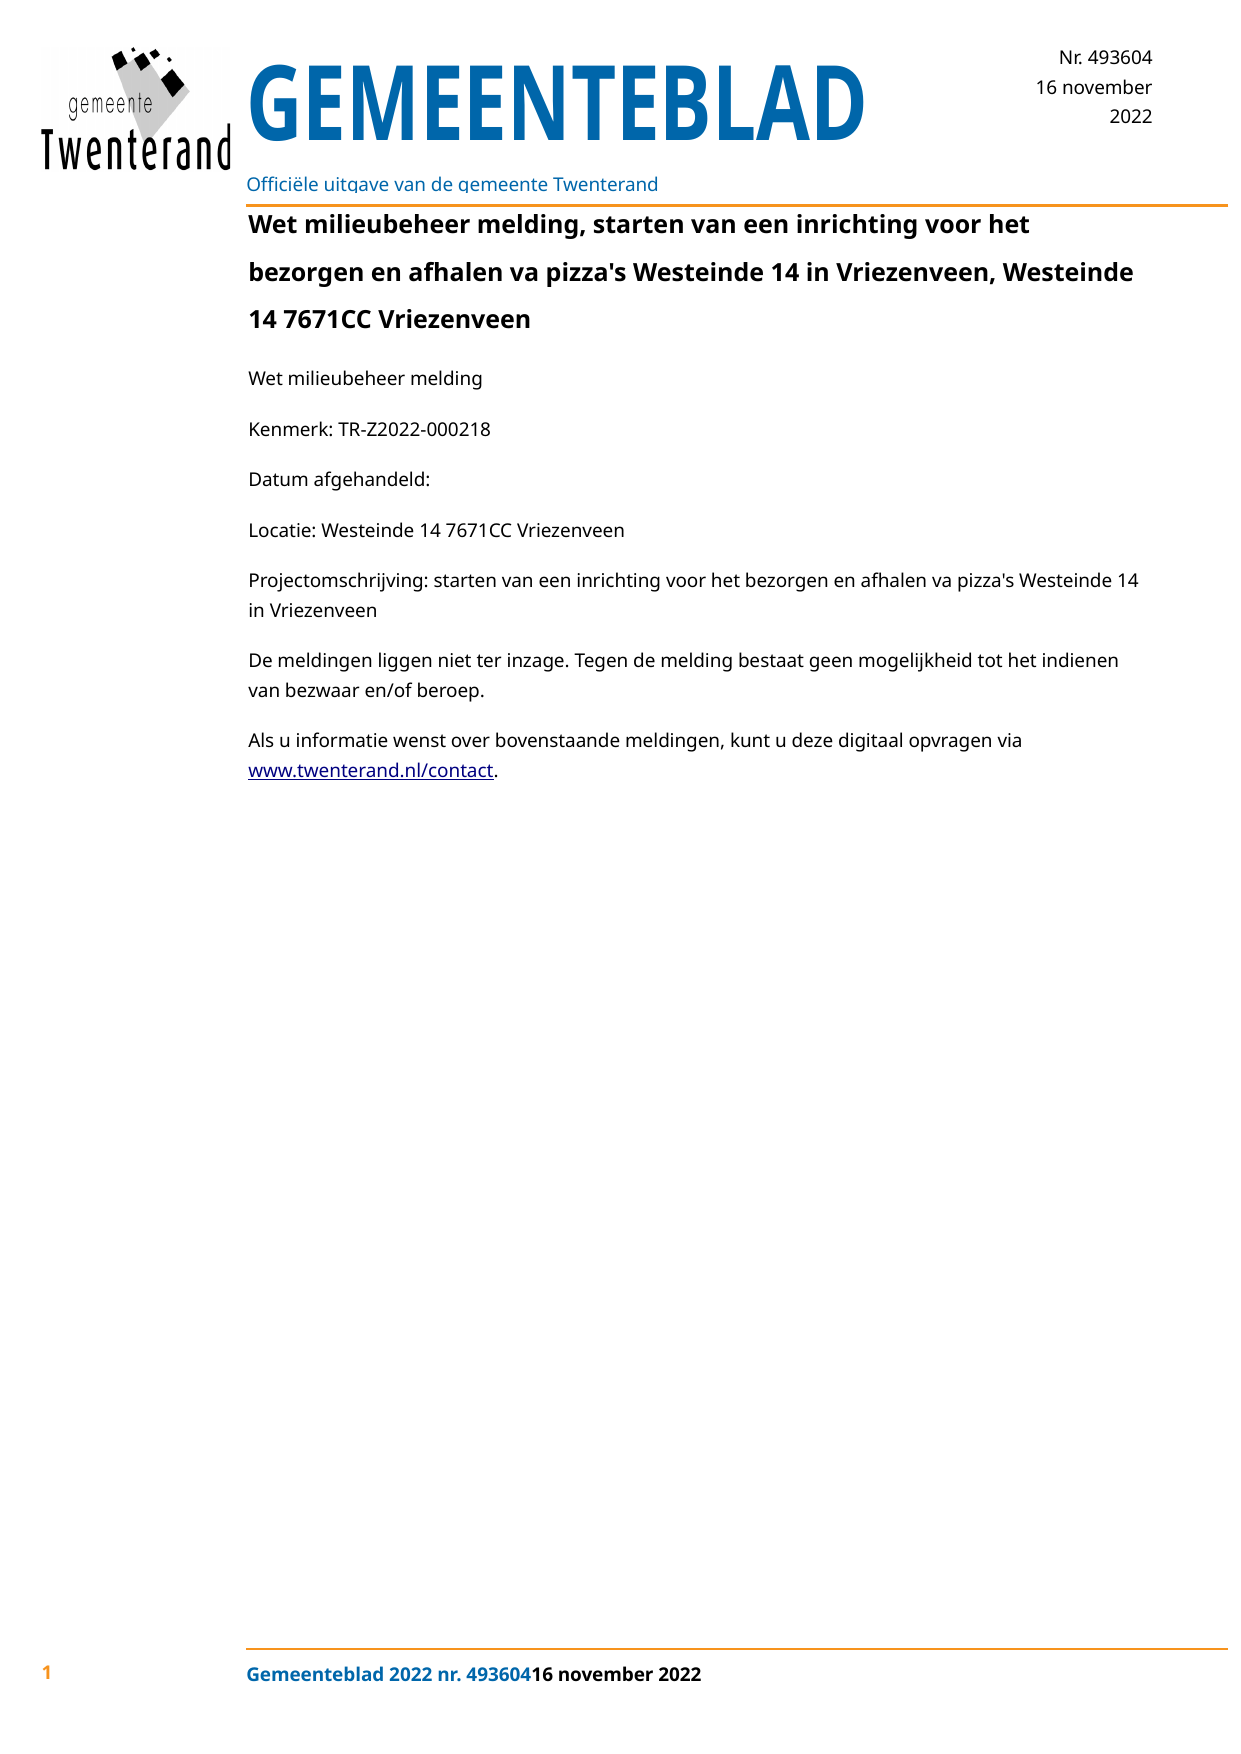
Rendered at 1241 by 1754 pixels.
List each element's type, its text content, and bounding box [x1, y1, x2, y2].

text Projectomschrijving: starten van een inrichting voor het bezorgen en afhalen va pizza's Westeinde 14 in Vriezenveen [248, 567, 1152, 622]
picture [41, 47, 231, 172]
text Kenmerk: TR-Z2022-000218 [248, 416, 1152, 442]
text Wet milieubeheer melding, starten van een inrichting voor het bezorgen en afhalen va pizza's Westeinde 14 in Vriezenveen, Westeinde 14 7671CC Vriezenveen [248, 207, 1152, 336]
text De meldingen liggen niet ter inzage. Tegen de melding bestaat geen mogelijkheid tot het indienen van bezwaar en/of beroep. [248, 647, 1152, 702]
text Datum afgehandeld: [248, 466, 1152, 492]
text Als u informatie wenst over bovenstaande meldingen, kunt u deze digitaal opvragen via www.twenterand.nl/contact. [248, 727, 1152, 782]
text Locatie: Westeinde 14 7671CC Vriezenveen [248, 517, 1152, 542]
text Wet milieubeheer melding [248, 366, 1152, 391]
